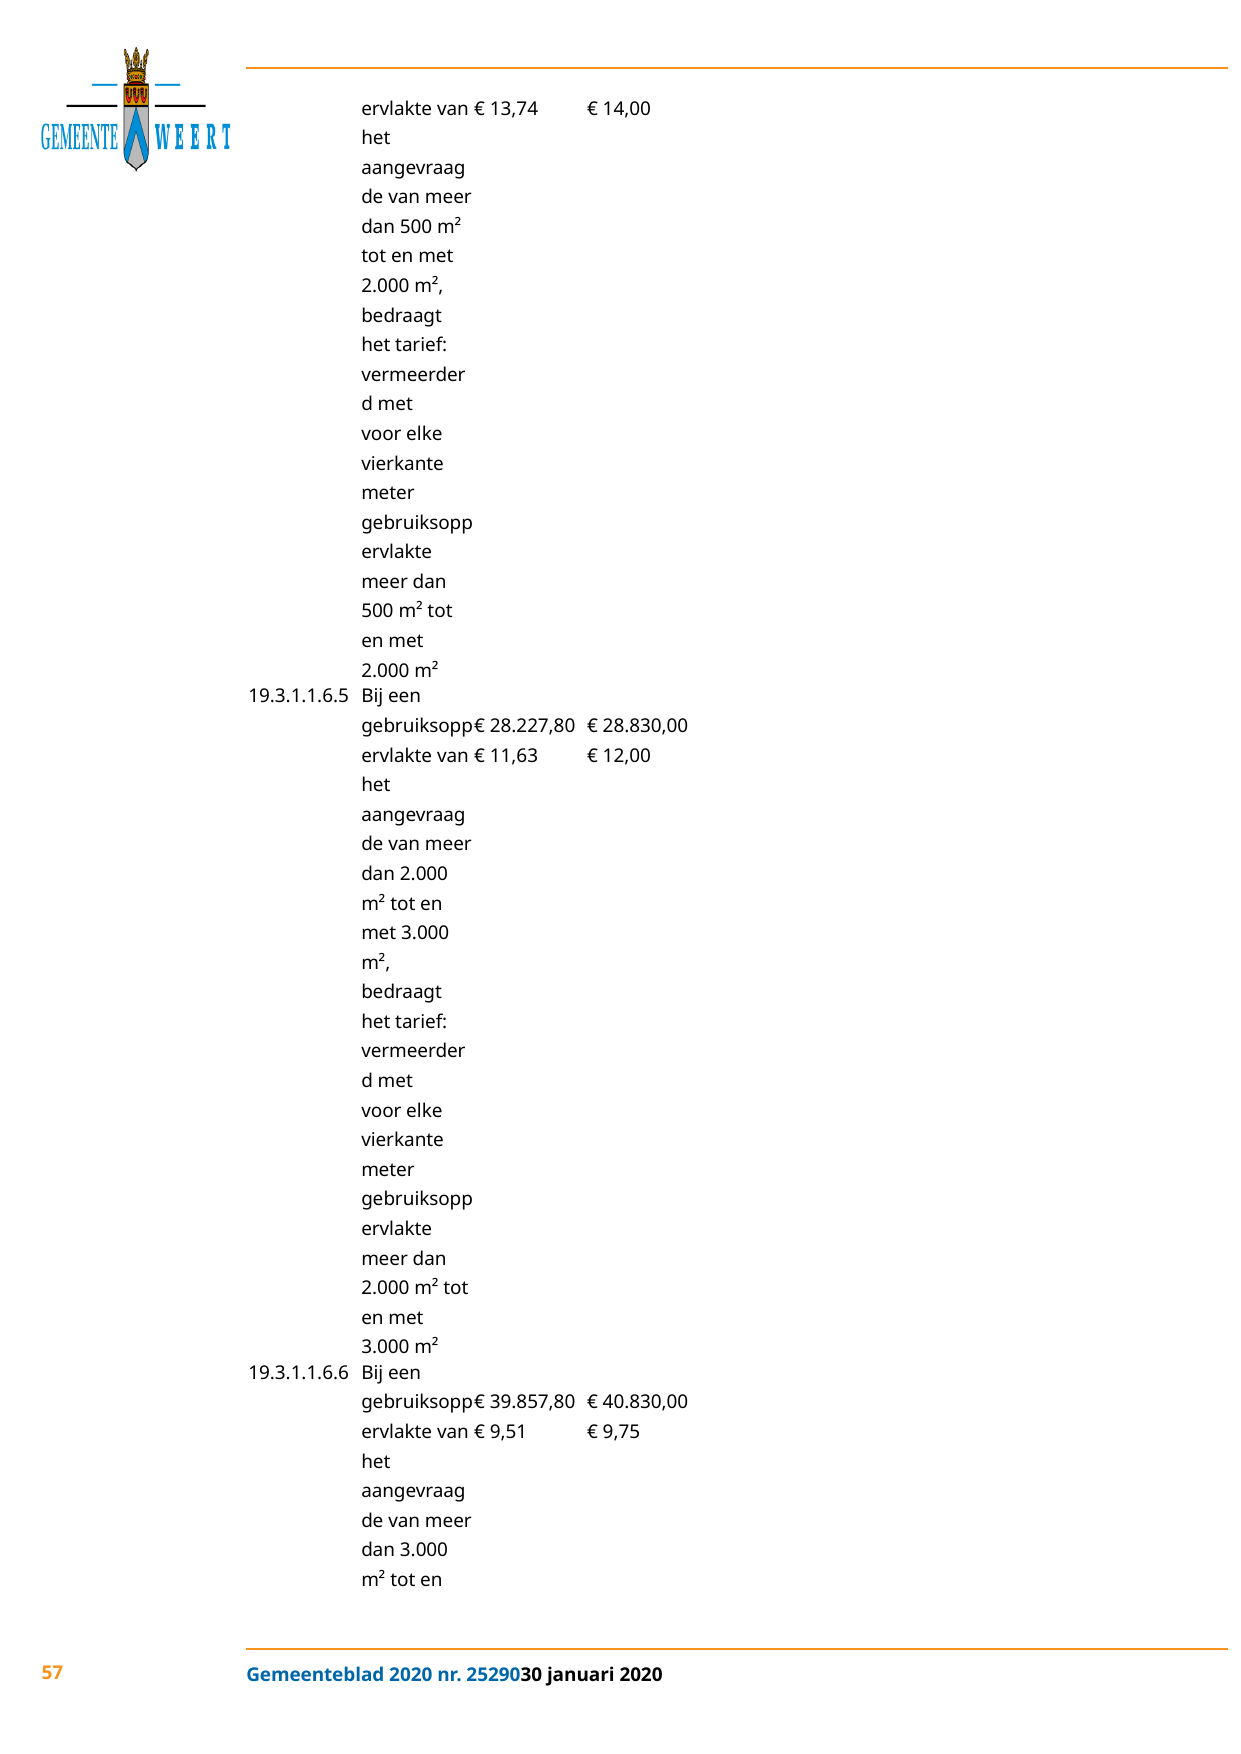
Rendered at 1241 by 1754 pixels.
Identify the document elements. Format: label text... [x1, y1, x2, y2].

table_cell € 40.830,00 € 9,75 [587, 1359, 700, 1592]
table_cell Bij een gebruiksoppervlakte van het aangevraagde van meer dan 2.000 m² tot en met 3.000 m², bedraagt het tarief: vermeerderd met voor elke vierkante meter gebruiksoppervlakte meer dan 2.000 m² tot en met 3.000 m² [361, 683, 474, 1359]
table_cell ervlakte van het aangevraagde van meer dan 500 m² tot en met 2.000 m², bedraagt het tarief: vermeerderd met voor elke vierkante meter gebruiksoppervlakte meer dan 500 m² tot en met 2.000 m² [361, 95, 474, 683]
table_cell € 13,74 [474, 95, 587, 683]
table_cell € 28.830,00 € 12,00 [587, 683, 700, 1359]
table_cell € 14,00 [587, 95, 700, 683]
table_cell [248, 95, 361, 683]
table_cell € 28.227,80 € 11,63 [474, 683, 587, 1359]
table_cell Bij een gebruiksoppervlakte van het aangevraagde van meer dan 3.000 m² tot en [361, 1359, 474, 1592]
table_cell 19.3.1.1.6.6 [248, 1359, 361, 1592]
picture [41, 47, 231, 172]
table_cell 19.3.1.1.6.5 [248, 683, 361, 1359]
table_cell € 39.857,80 € 9,51 [474, 1359, 587, 1592]
